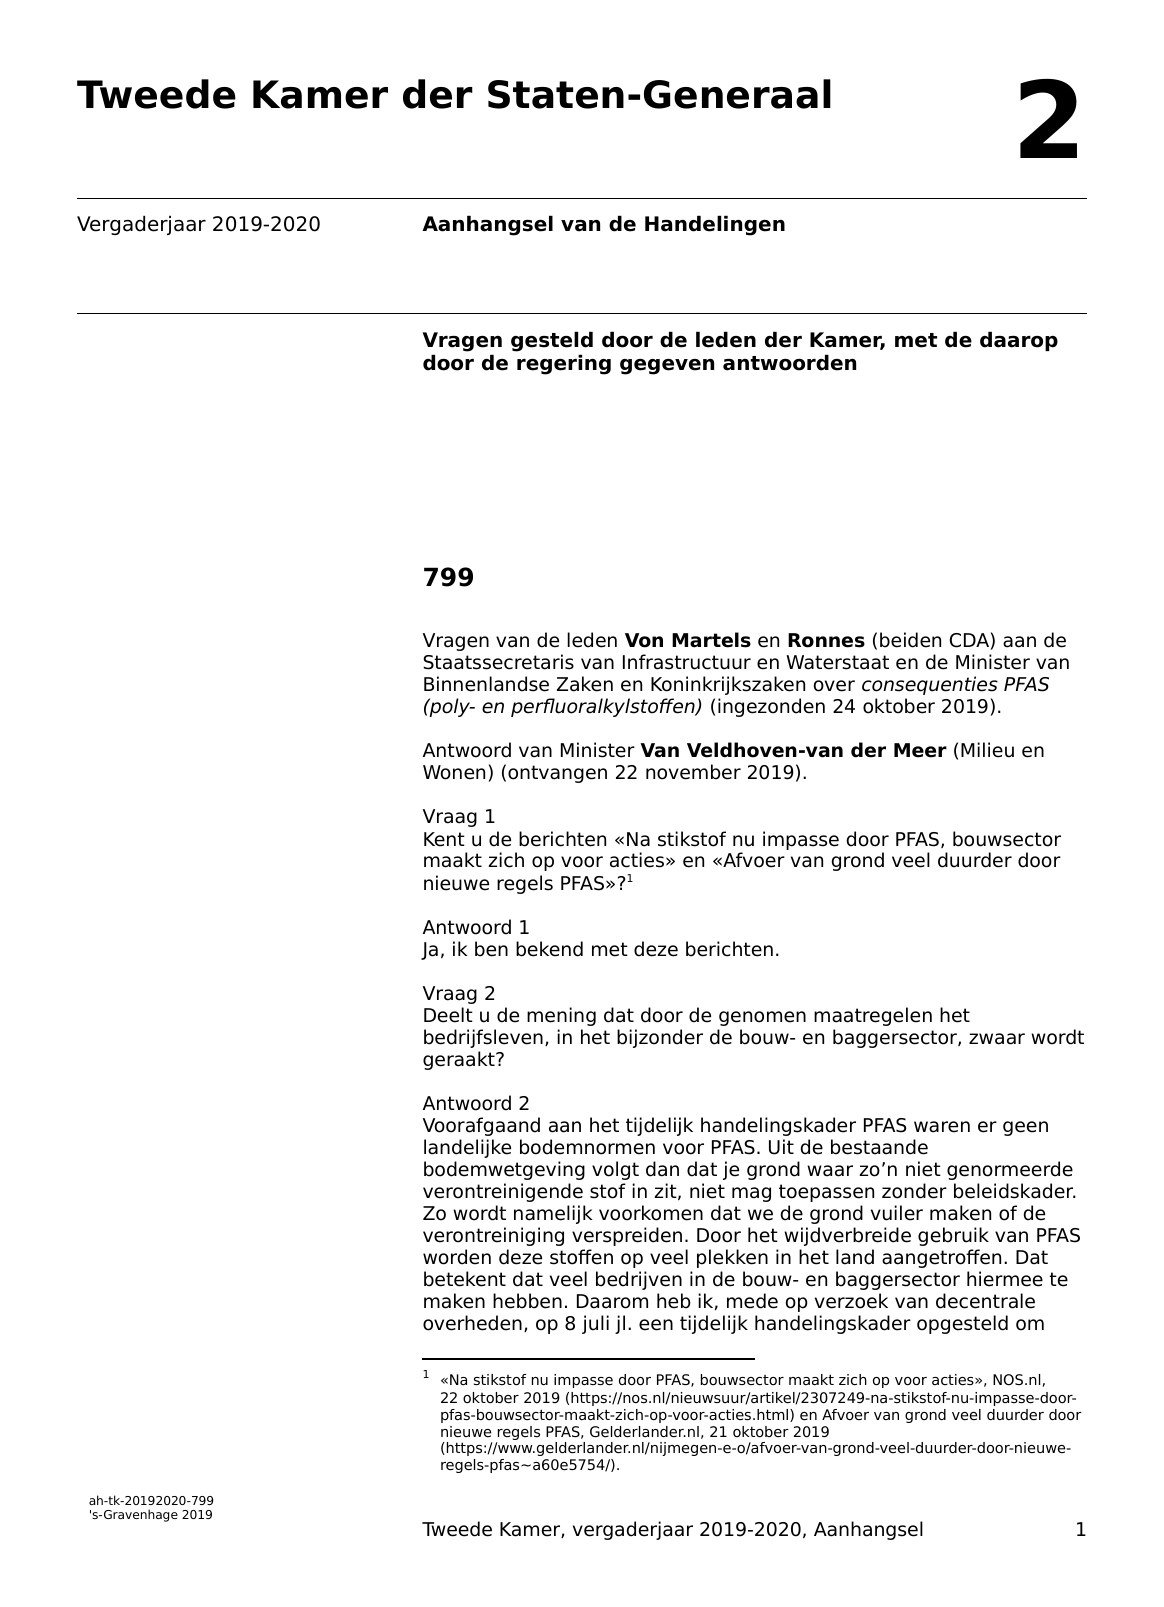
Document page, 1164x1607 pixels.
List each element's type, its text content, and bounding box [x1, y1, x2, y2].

table_cell [77, 314, 422, 375]
text Voorafgaand aan het tijdelijk handelingskader PFAS waren er geen landelijke bodemnormen voor PFAS. Uit de bestaande bodemwetgeving volgt dan dat je grond waar zo’n niet genormeerde verontreinigende stof in zit, niet mag toepassen zonder beleidskader. Zo wordt namelijk voorkomen dat we de grond vuiler maken of de verontreiniging verspreiden. Door het wijdverbreide gebruik van PFAS worden deze stoffen op veel plekken in het land aangetroffen. Dat betekent dat veel bedrijven in de bouw- en baggersector hiermee te maken hebben. Daarom heb ik, mede op verzoek van decentrale overheden, op 8 juli jl. een tijdelijk handelingskader opgesteld om [422, 1115, 1087, 1334]
text Vragen van de leden Von Martels en Ronnes (beiden CDA) aan de Staatssecretaris van Infrastructuur en Waterstaat en de Minister van Binnenlandse Zaken en Koninkrijkszaken over consequenties PFAS (poly- en perfluoralkylstoffen) (ingezonden 24 oktober 2019). [422, 630, 1087, 718]
text 's-Gravenhage 2019 [88, 1508, 323, 1522]
text Vraag 1 [422, 806, 1087, 828]
text Deelt u de mening dat door de genomen maatregelen het bedrijfsleven, in het bijzonder de bouw- en baggersector, zwaar wordt geraakt? [422, 1005, 1087, 1071]
text Antwoord 2 [422, 1093, 1087, 1115]
table_cell Vergaderjaar 2019-2020 [77, 199, 422, 313]
text Kent u de berichten «Na stikstof nu impasse door PFAS, bouwsector maakt zich op voor acties» en «Afvoer van grond veel duurder door nieuwe regels PFAS»? [422, 828, 1087, 894]
table_cell Vragen gesteld door de leden der Kamer, met de daarop door de regering gegeven antwoorden [422, 314, 1087, 375]
text Ja, ik ben bekend met deze berichten. [422, 938, 1087, 961]
table_header Tweede Kamer der Staten-Generaal [77, 59, 886, 198]
text Vraag 2 [422, 983, 1087, 1005]
text Antwoord 1 [422, 917, 1087, 938]
text 799 [422, 563, 1087, 592]
text ah-tk-20192020-799 [88, 1494, 323, 1508]
table_cell Aanhangsel van de Handelingen [422, 199, 1087, 313]
table_header 2 [886, 59, 1087, 198]
text «Na stikstof nu impasse door PFAS, bouwsector maakt zich op voor acties», NOS.nl, 22 oktober 2019 (https://nos.nl/nieuwsuur/artikel/2307249-na-stikstof-nu-impasse-door-pfas-bouwsector-maakt-zich-op-voor-acties.html) en Afvoer van grond veel duurder door nieuwe regels PFAS, Gelderlander.nl, 21 oktober 2019 (https://www.gelderlander.nl/nijmegen-e-o/afvoer-van-grond-veel-duurder-door-nieuwe-regels-pfas~a60e5754/). [422, 1368, 1087, 1474]
text Antwoord van Minister Van Veldhoven-van der Meer (Milieu en Wonen) (ontvangen 22 november 2019). [422, 740, 1087, 784]
